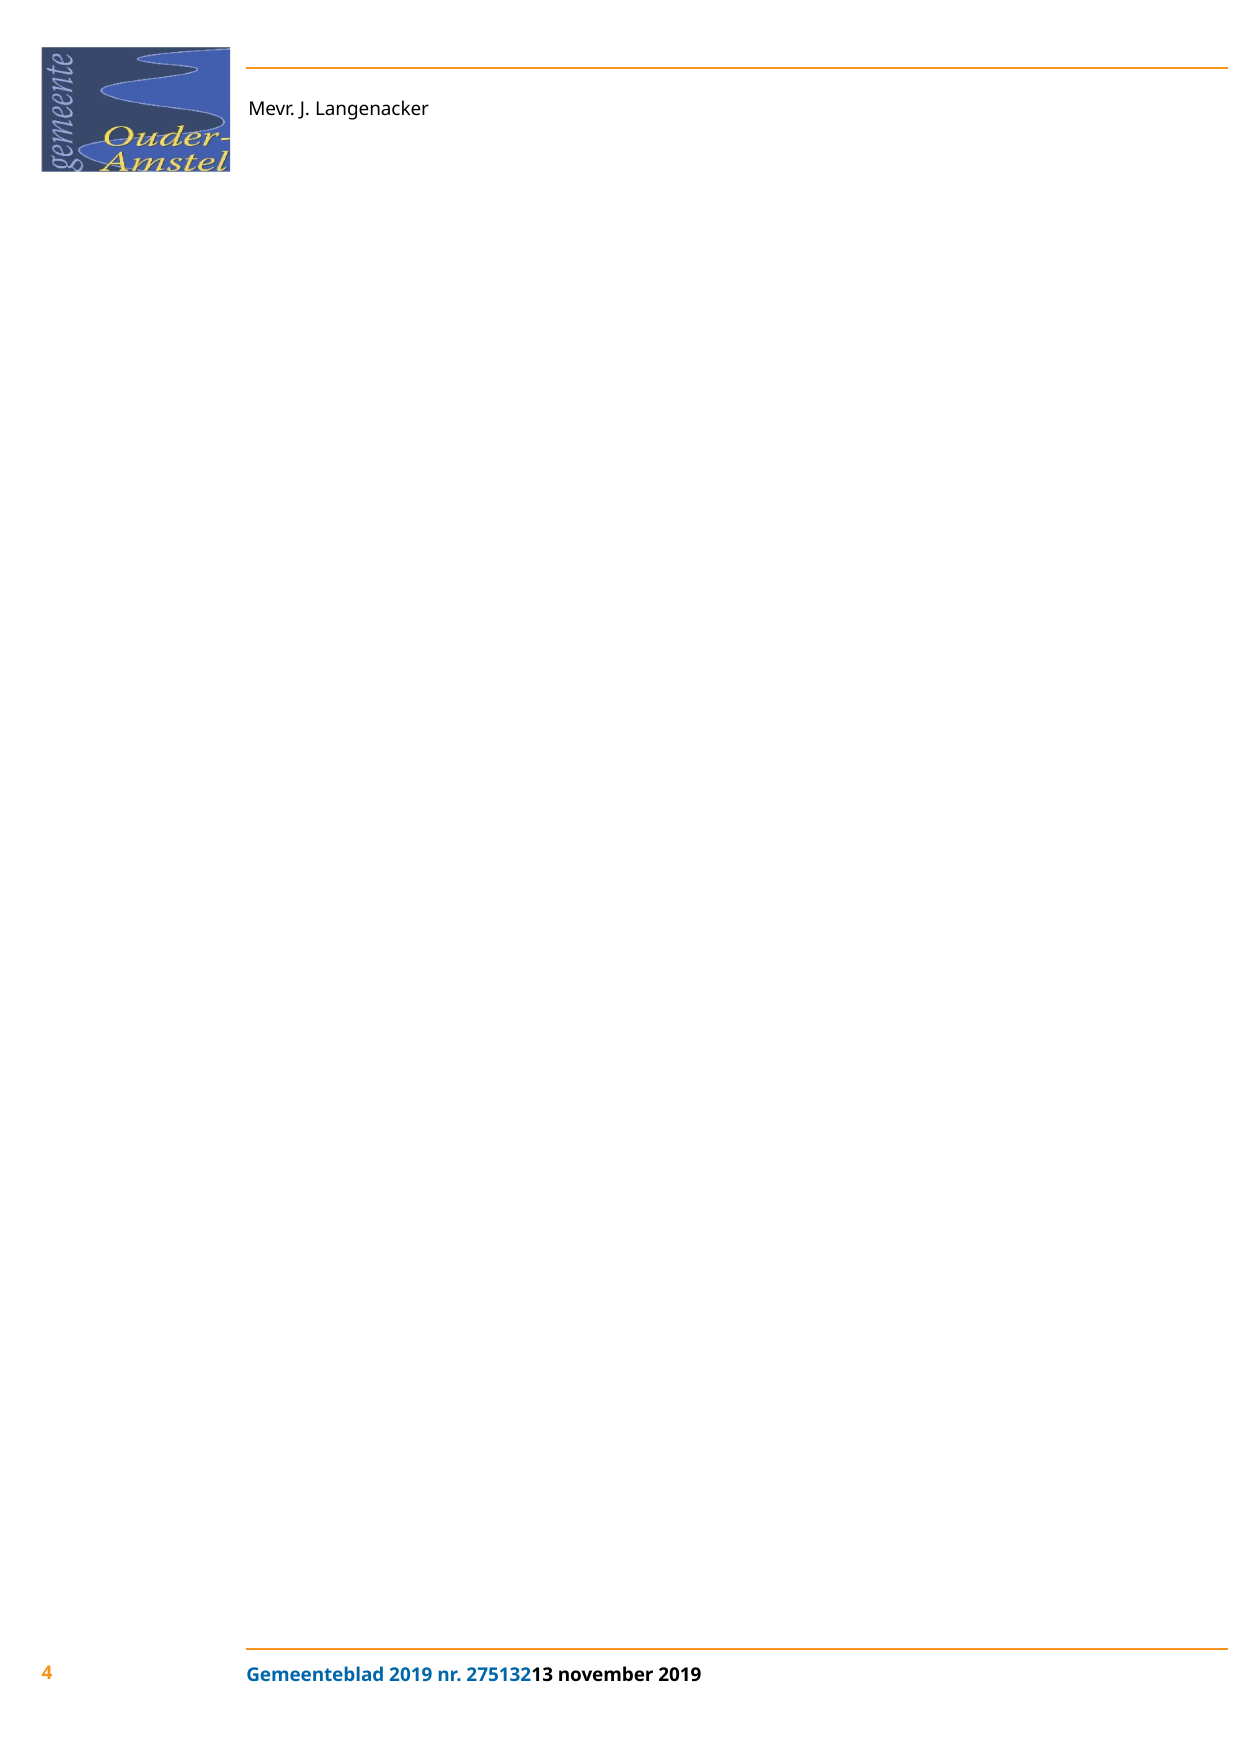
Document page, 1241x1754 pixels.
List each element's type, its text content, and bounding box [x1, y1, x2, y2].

picture [41, 47, 231, 172]
text Mevr. J. Langenacker [248, 95, 1152, 121]
